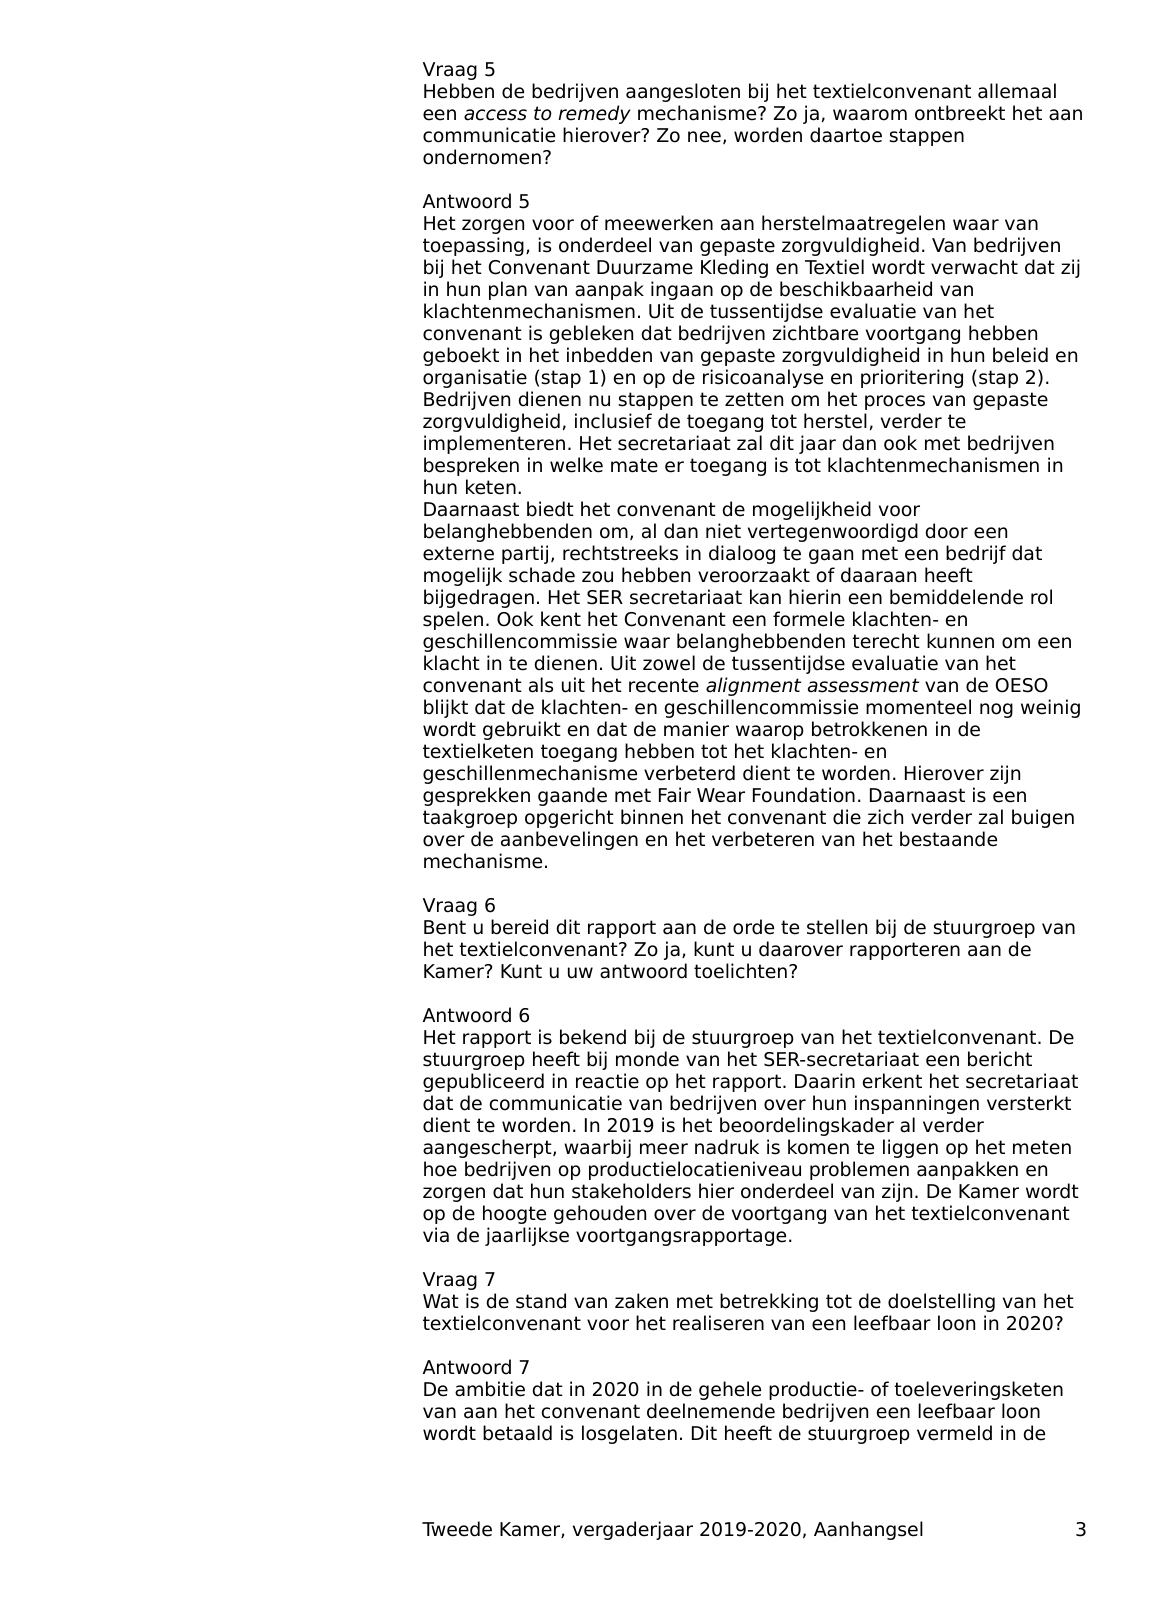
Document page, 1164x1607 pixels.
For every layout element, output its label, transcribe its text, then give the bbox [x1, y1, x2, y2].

text Wat is de stand van zaken met betrekking tot de doelstelling van het textielconvenant voor het realiseren van een leefbaar loon in 2020? [422, 1291, 1087, 1335]
text Hebben de bedrijven aangesloten bij het textielconvenant allemaal een access to remedy mechanisme? Zo ja, waarom ontbreekt het aan communicatie hierover? Zo nee, worden daartoe stappen ondernomen? [422, 81, 1087, 169]
text Vraag 7 [422, 1269, 1087, 1291]
text Vraag 6 [422, 895, 1087, 917]
text Het zorgen voor of meewerken aan herstelmaatregelen waar van toepassing, is onderdeel van gepaste zorgvuldigheid. Van bedrijven bij het Convenant Duurzame Kleding en Textiel wordt verwacht dat zij in hun plan van aanpak ingaan op de beschikbaarheid van klachtenmechanismen. Uit de tussentijdse evaluatie van het convenant is gebleken dat bedrijven zichtbare voortgang hebben geboekt in het inbedden van gepaste zorgvuldigheid in hun beleid en organisatie (stap 1) en op de risicoanalyse en prioritering (stap 2). Bedrijven dienen nu stappen te zetten om het proces van gepaste zorgvuldigheid, inclusief de toegang tot herstel, verder te implementeren. Het secretariaat zal dit jaar dan ook met bedrijven bespreken in welke mate er toegang is tot klachtenmechanismen in hun keten. [422, 213, 1087, 499]
text Antwoord 7 [422, 1357, 1087, 1379]
text Antwoord 5 [422, 191, 1087, 213]
text De ambitie dat in 2020 in de gehele productie- of toeleveringsketen van aan het convenant deelnemende bedrijven een leefbaar loon wordt betaald is losgelaten. Dit heeft de stuurgroep vermeld in de [422, 1379, 1087, 1445]
text Het rapport is bekend bij de stuurgroep van het textielconvenant. De stuurgroep heeft bij monde van het SER-secretariaat een bericht gepubliceerd in reactie op het rapport. Daarin erkent het secretariaat dat de communicatie van bedrijven over hun inspanningen versterkt dient te worden. In 2019 is het beoordelingskader al verder aangescherpt, waarbij meer nadruk is komen te liggen op het meten hoe bedrijven op productielocatieniveau problemen aanpakken en zorgen dat hun stakeholders hier onderdeel van zijn. De Kamer wordt op de hoogte gehouden over de voortgang van het textielconvenant via de jaarlijkse voortgangsrapportage. [422, 1027, 1087, 1247]
text Antwoord 6 [422, 1005, 1087, 1027]
text Vraag 5 [422, 59, 1087, 81]
text Daarnaast biedt het convenant de mogelijkheid voor belanghebbenden om, al dan niet vertegenwoordigd door een externe partij, rechtstreeks in dialoog te gaan met een bedrijf dat mogelijk schade zou hebben veroorzaakt of daaraan heeft bijgedragen. Het SER secretariaat kan hierin een bemiddelende rol spelen. Ook kent het Convenant een formele klachten- en geschillencommissie waar belanghebbenden terecht kunnen om een klacht in te dienen. Uit zowel de tussentijdse evaluatie van het convenant als uit het recente alignment assessment van de OESO blijkt dat de klachten- en geschillencommissie momenteel nog weinig wordt gebruikt en dat de manier waarop betrokkenen in de textielketen toegang hebben tot het klachten- en geschillenmechanisme verbeterd dient te worden. Hierover zijn gesprekken gaande met Fair Wear Foundation. Daarnaast is een taakgroep opgericht binnen het convenant die zich verder zal buigen over de aanbevelingen en het verbeteren van het bestaande mechanisme. [422, 499, 1087, 872]
text Bent u bereid dit rapport aan de orde te stellen bij de stuurgroep van het textielconvenant? Zo ja, kunt u daarover rapporteren aan de Kamer? Kunt u uw antwoord toelichten? [422, 917, 1087, 983]
